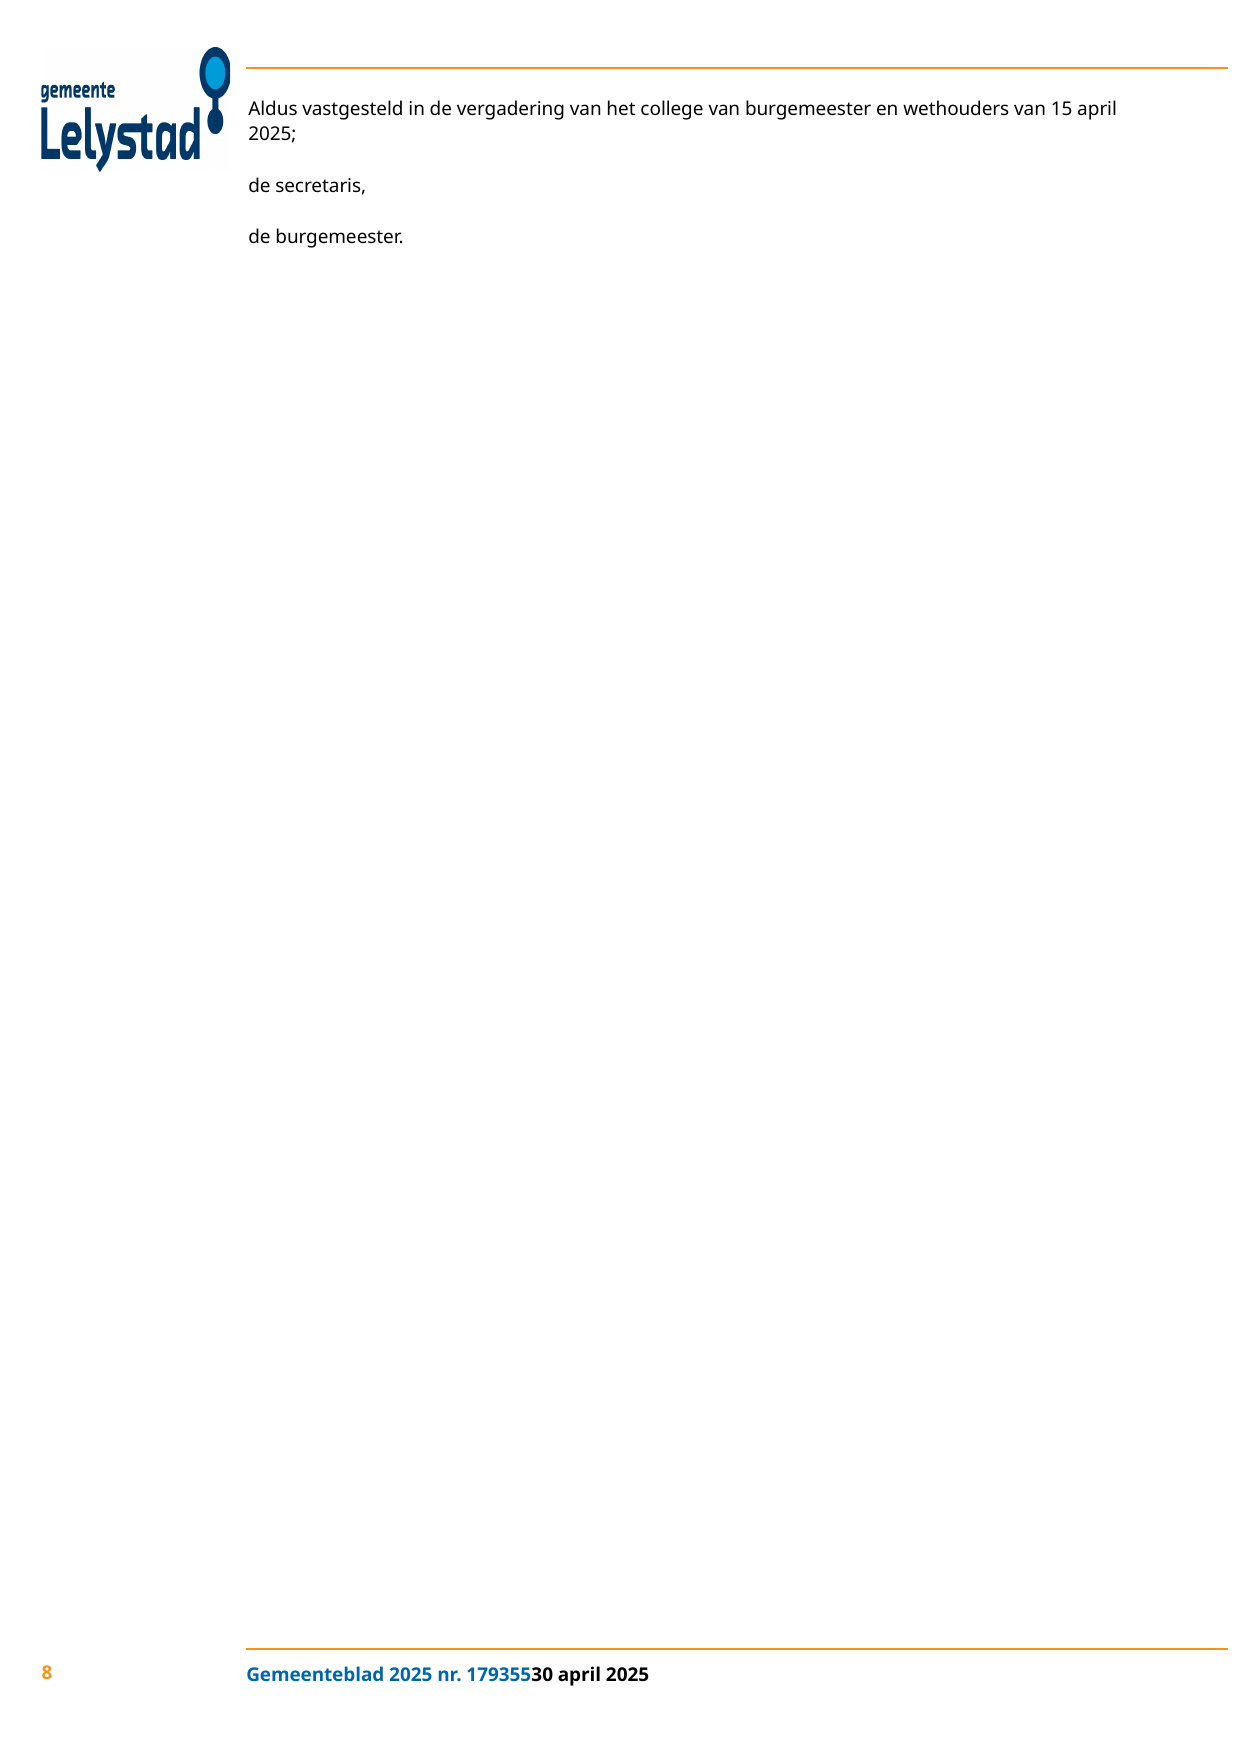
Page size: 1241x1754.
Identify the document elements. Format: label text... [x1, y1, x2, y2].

text de burgemeester. [248, 223, 1152, 249]
text Aldus vastgesteld in de vergadering van het college van burgemeester en wethouders van 15 april 2025; [248, 95, 1152, 146]
text de secretaris, [248, 172, 1152, 198]
picture [41, 47, 231, 172]
